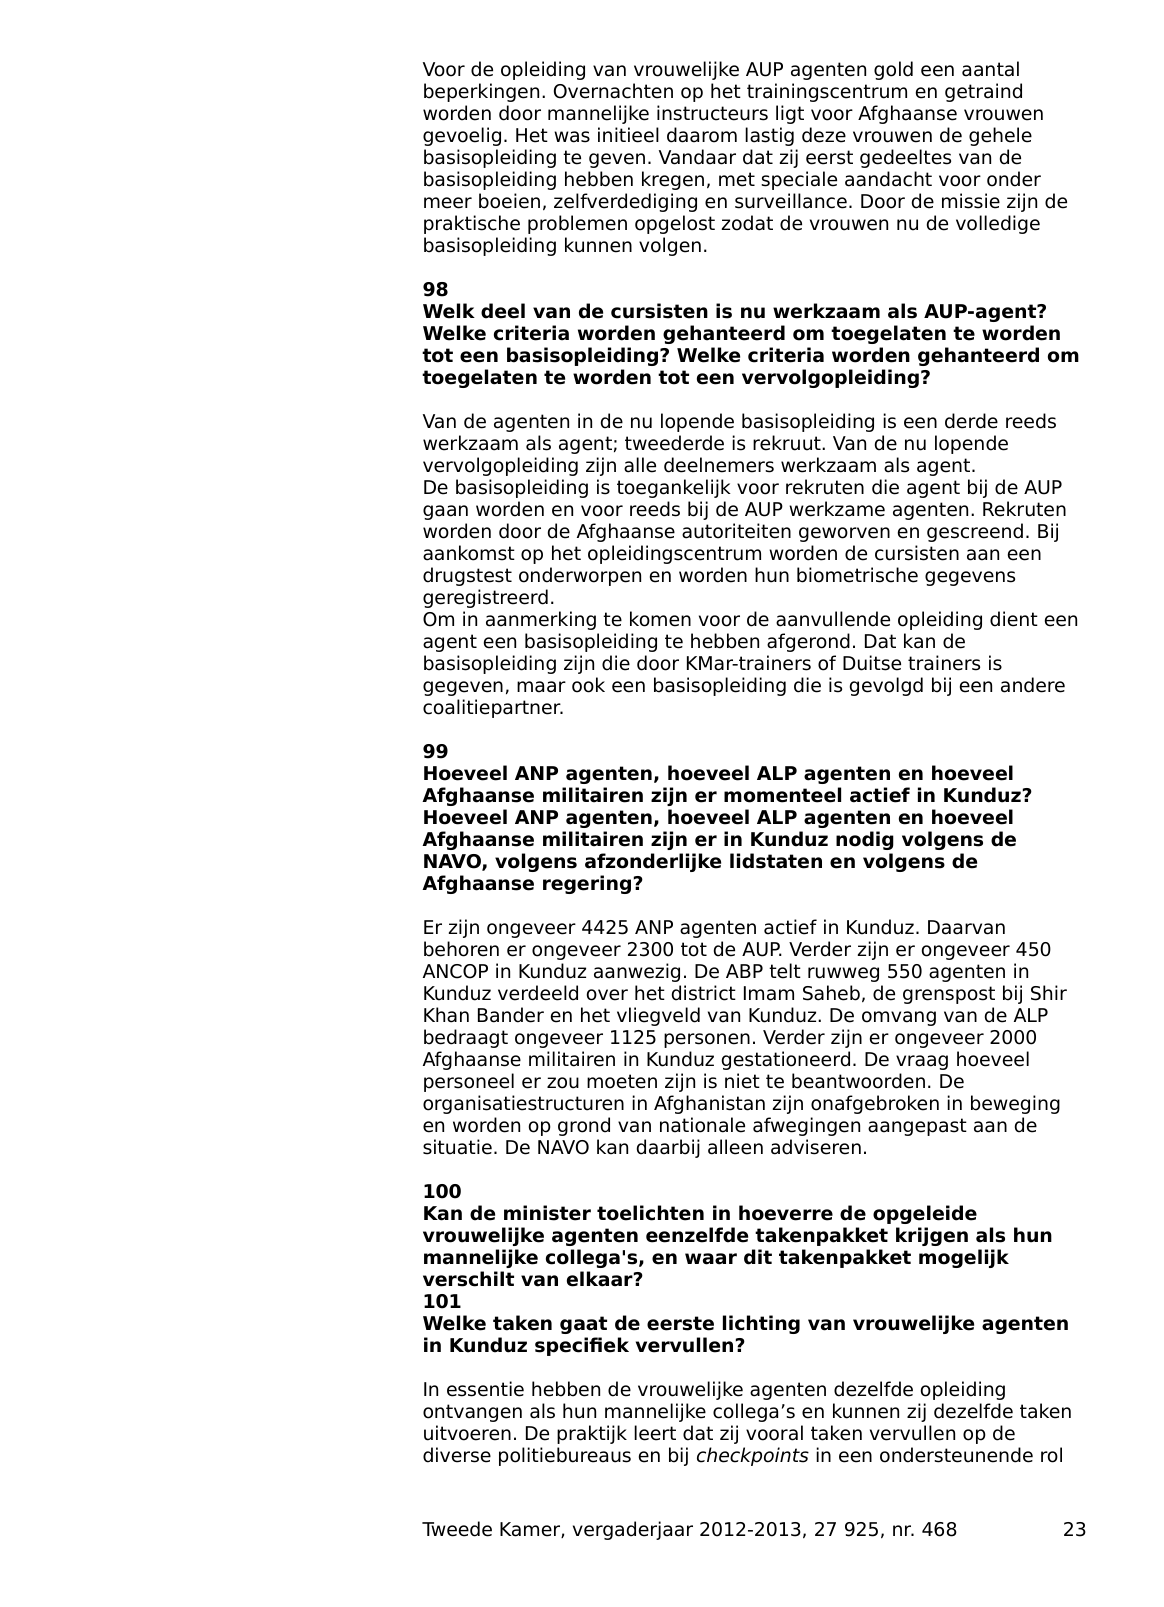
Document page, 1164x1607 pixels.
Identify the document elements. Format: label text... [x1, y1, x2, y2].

text Om in aanmerking te komen voor de aanvullende opleiding dient een agent een basisopleiding te hebben afgerond. Dat kan de basisopleiding zijn die door KMar-trainers of Duitse trainers is gegeven, maar ook een basisopleiding die is gevolgd bij een andere coalitiepartner. [422, 609, 1087, 719]
text Welke taken gaat de eerste lichting van vrouwelijke agenten in Kunduz specifiek vervullen? [422, 1313, 1087, 1357]
text 100 [422, 1181, 1087, 1203]
text De basisopleiding is toegankelijk voor rekruten die agent bij de AUP gaan worden en voor reeds bij de AUP werkzame agenten. Rekruten worden door de Afghaanse autoriteiten geworven en gescreend. Bij aankomst op het opleidingscentrum worden de cursisten aan een drugstest onderworpen en worden hun biometrische gegevens geregistreerd. [422, 477, 1087, 609]
text Kan de minister toelichten in hoeverre de opgeleide vrouwelijke agenten eenzelfde takenpakket krijgen als hun mannelijke collega's, en waar dit takenpakket mogelijk verschilt van elkaar? [422, 1203, 1087, 1291]
text Voor de opleiding van vrouwelijke AUP agenten gold een aantal beperkingen. Overnachten op het trainingscentrum en getraind worden door mannelijke instructeurs ligt voor Afghaanse vrouwen gevoelig. Het was initieel daarom lastig deze vrouwen de gehele basisopleiding te geven. Vandaar dat zij eerst gedeeltes van de basisopleiding hebben kregen, met speciale aandacht voor onder meer boeien, zelfverdediging en surveillance. Door de missie zijn de praktische problemen opgelost zodat de vrouwen nu de volledige basisopleiding kunnen volgen. [422, 59, 1087, 257]
text 101 [422, 1291, 1087, 1313]
text In essentie hebben de vrouwelijke agenten dezelfde opleiding ontvangen als hun mannelijke collega’s en kunnen zij dezelfde taken uitvoeren. De praktijk leert dat zij vooral taken vervullen op de diverse politiebureaus en bij checkpoints in een ondersteunende rol [422, 1379, 1087, 1467]
text Welk deel van de cursisten is nu werkzaam als AUP-agent? Welke criteria worden gehanteerd om toegelaten te worden tot een basisopleiding? Welke criteria worden gehanteerd om toegelaten te worden tot een vervolgopleiding? [422, 301, 1087, 389]
text Van de agenten in de nu lopende basisopleiding is een derde reeds werkzaam als agent; tweederde is rekruut. Van de nu lopende vervolgopleiding zijn alle deelnemers werkzaam als agent. [422, 411, 1087, 477]
text Hoeveel ANP agenten, hoeveel ALP agenten en hoeveel Afghaanse militairen zijn er momenteel actief in Kunduz? Hoeveel ANP agenten, hoeveel ALP agenten en hoeveel Afghaanse militairen zijn er in Kunduz nodig volgens de NAVO, volgens afzonderlijke lidstaten en volgens de Afghaanse regering? [422, 763, 1087, 895]
text Er zijn ongeveer 4425 ANP agenten actief in Kunduz. Daarvan behoren er ongeveer 2300 tot de AUP. Verder zijn er ongeveer 450 ANCOP in Kunduz aanwezig. De ABP telt ruwweg 550 agenten in Kunduz verdeeld over het district Imam Saheb, de grenspost bij Shir Khan Bander en het vliegveld van Kunduz. De omvang van de ALP bedraagt ongeveer 1125 personen. Verder zijn er ongeveer 2000 Afghaanse militairen in Kunduz gestationeerd. De vraag hoeveel personeel er zou moeten zijn is niet te beantwoorden. De organisatiestructuren in Afghanistan zijn onafgebroken in beweging en worden op grond van nationale afwegingen aangepast aan de situatie. De NAVO kan daarbij alleen adviseren. [422, 917, 1087, 1159]
text 98 [422, 279, 1087, 301]
text 99 [422, 741, 1087, 763]
